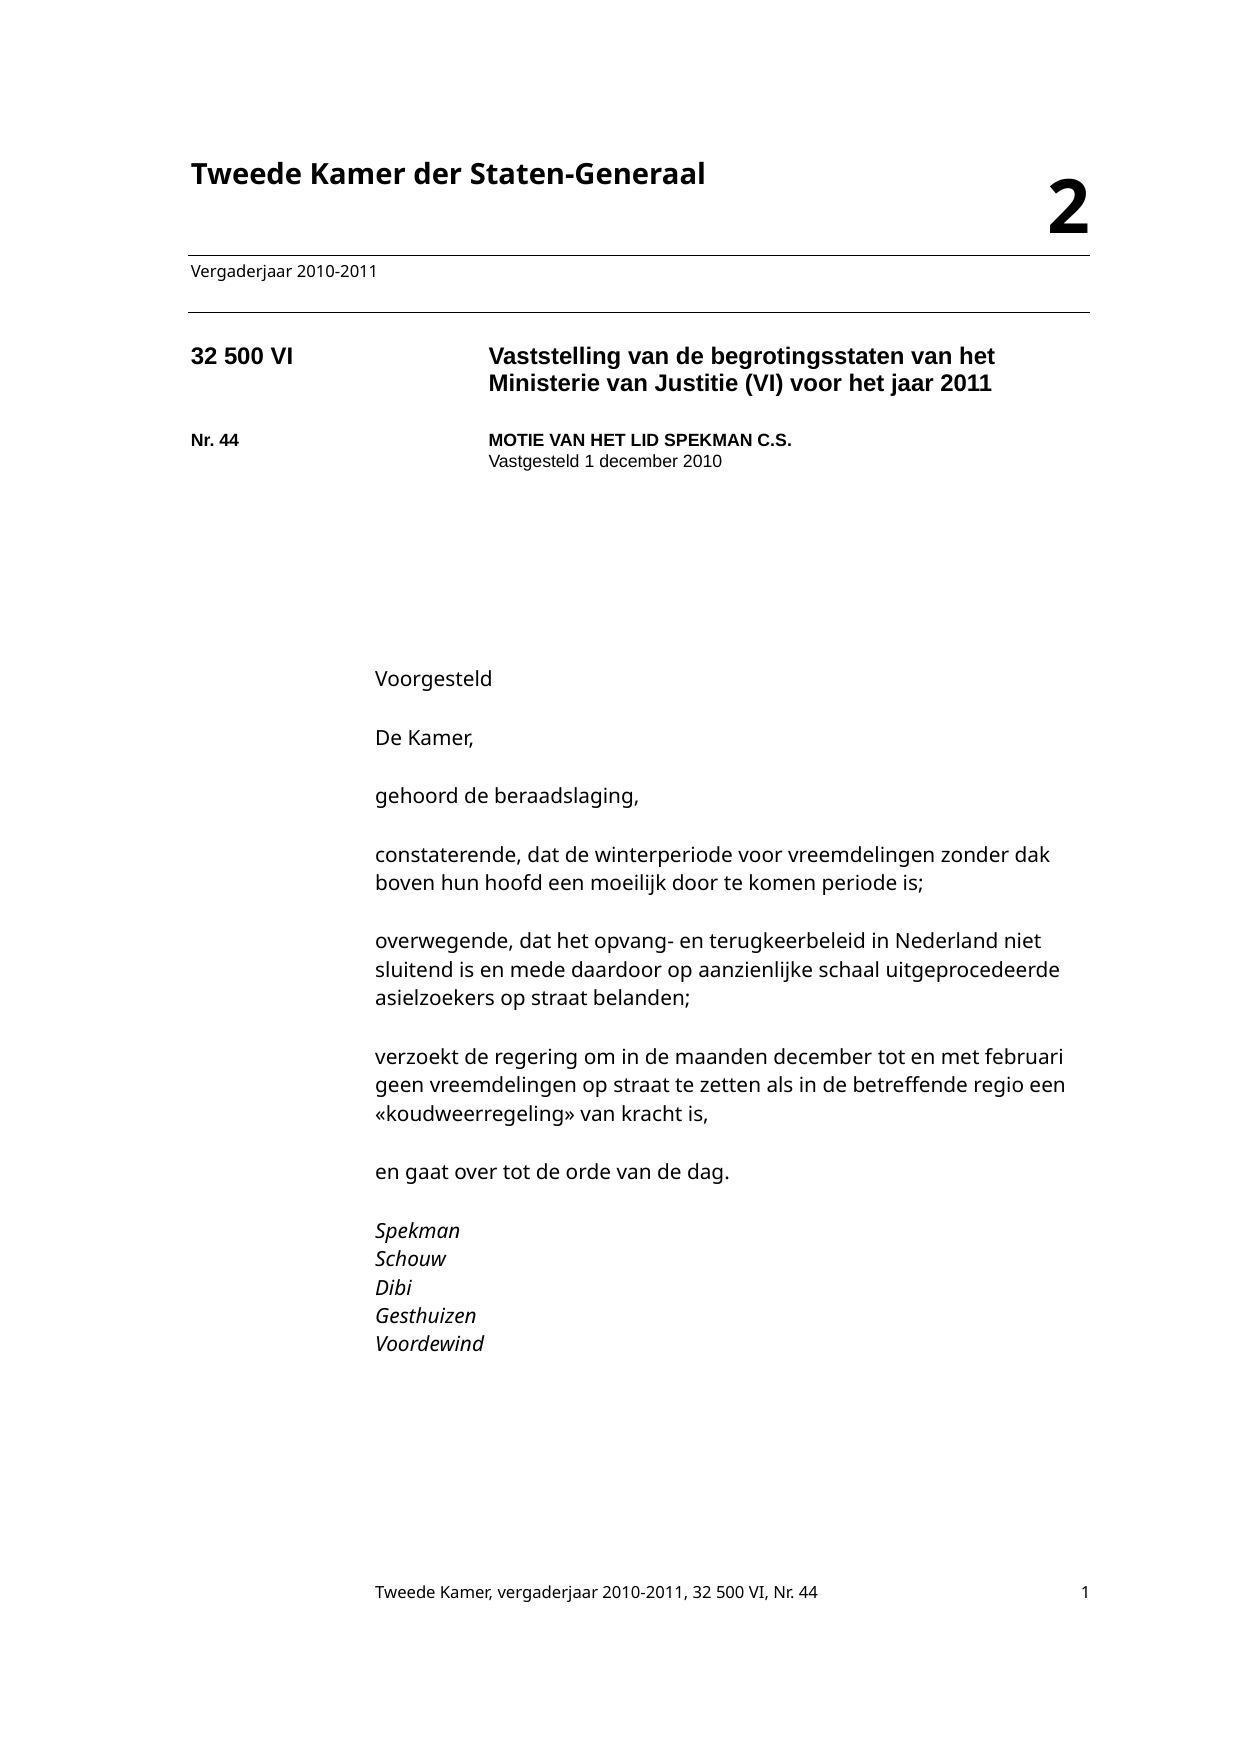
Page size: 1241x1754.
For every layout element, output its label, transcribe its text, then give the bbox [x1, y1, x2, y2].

text verzoekt de regering om in de maanden december tot en met februari geen vreemdelingen op straat te zetten als in de betreffende regio een «koudweerregeling» van kracht is, [375, 1042, 1090, 1127]
text Gesthuizen [375, 1301, 1090, 1329]
table_cell [485, 313, 1090, 339]
text constaterende, dat de winterperiode voor vreemdelingen zonder dak boven hun hoofd een moeilijk door te komen periode is; [375, 840, 1090, 897]
text Dibi [375, 1273, 1090, 1301]
table_cell Vergaderjaar 2010-2011 [188, 256, 485, 312]
table_cell MOTIE VAN HET LID SPEKMAN C.S. Vastgesteld 1 december 2010 [485, 427, 1090, 546]
text Voorgesteld [375, 664, 1090, 693]
text overwegende, dat het opvang- en terugkeerbeleid in Nederland niet sluitend is en mede daardoor op aanzienlijke schaal uitgeprocedeerde asielzoekers op straat belanden; [375, 927, 1090, 1012]
table_cell 32 500 VI [188, 339, 485, 427]
text Spekman [375, 1216, 1090, 1244]
table_cell [188, 313, 485, 339]
text en gaat over tot de orde van de dag. [375, 1157, 1090, 1186]
table_cell [485, 256, 1090, 312]
text De Kamer, [375, 723, 1090, 751]
table_cell Vaststelling van de begrotingsstaten van het Ministerie van Justitie (VI) voor het jaar 2011 [485, 339, 1090, 427]
table_header Tweede Kamer der Staten-Generaal [188, 150, 909, 255]
text Schouw [375, 1244, 1090, 1273]
table_header 2 [910, 150, 1090, 255]
text gehoord de beraadslaging, [375, 781, 1090, 810]
table_cell Nr. 44 [188, 427, 485, 546]
text Voordewind [375, 1329, 1090, 1358]
